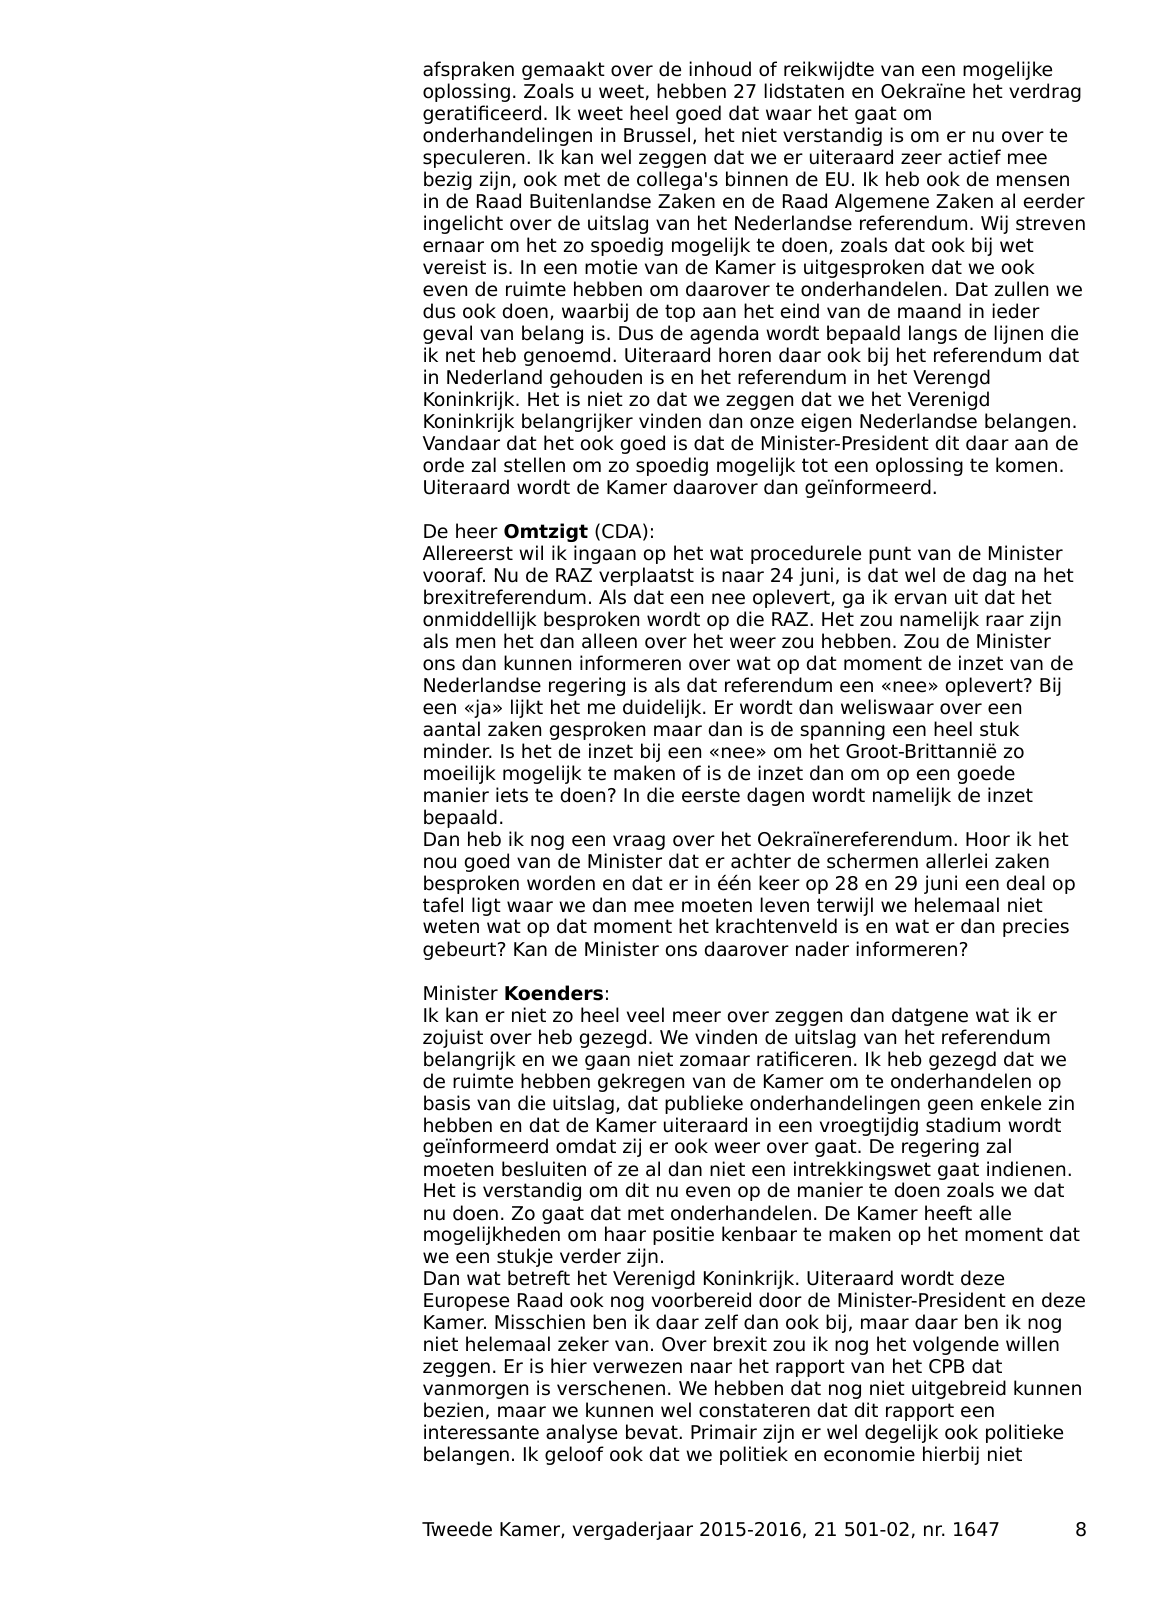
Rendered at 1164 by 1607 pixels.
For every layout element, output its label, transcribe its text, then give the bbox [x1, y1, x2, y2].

text Minister Koenders: [422, 983, 1087, 1004]
text Dan heb ik nog een vraag over het Oekraïnereferendum. Hoor ik het nou goed van de Minister dat er achter de schermen allerlei zaken besproken worden en dat er in één keer op 28 en 29 juni een deal op tafel ligt waar we dan mee moeten leven terwijl we helemaal niet weten wat op dat moment het krachtenveld is en wat er dan precies gebeurt? Kan de Minister ons daarover nader informeren? [422, 828, 1087, 960]
text Ik kan er niet zo heel veel meer over zeggen dan datgene wat ik er zojuist over heb gezegd. We vinden de uitslag van het referendum belangrijk en we gaan niet zomaar ratificeren. Ik heb gezegd dat we de ruimte hebben gekregen van de Kamer om te onderhandelen op basis van die uitslag, dat publieke onderhandelingen geen enkele zin hebben en dat de Kamer uiteraard in een vroegtijdig stadium wordt geïnformeerd omdat zij er ook weer over gaat. De regering zal moeten besluiten of ze al dan niet een intrekkingswet gaat indienen. Het is verstandig om dit nu even op de manier te doen zoals we dat nu doen. Zo gaat dat met onderhandelen. De Kamer heeft alle mogelijkheden om haar positie kenbaar te maken op het moment dat we een stukje verder zijn. [422, 1004, 1087, 1268]
text afspraken gemaakt over de inhoud of reikwijdte van een mogelijke oplossing. Zoals u weet, hebben 27 lidstaten en Oekraïne het verdrag geratificeerd. Ik weet heel goed dat waar het gaat om onderhandelingen in Brussel, het niet verstandig is om er nu over te speculeren. Ik kan wel zeggen dat we er uiteraard zeer actief mee bezig zijn, ook met de collega's binnen de EU. Ik heb ook de mensen in de Raad Buitenlandse Zaken en de Raad Algemene Zaken al eerder ingelicht over de uitslag van het Nederlandse referendum. Wij streven ernaar om het zo spoedig mogelijk te doen, zoals dat ook bij wet vereist is. In een motie van de Kamer is uitgesproken dat we ook even de ruimte hebben om daarover te onderhandelen. Dat zullen we dus ook doen, waarbij de top aan het eind van de maand in ieder geval van belang is. Dus de agenda wordt bepaald langs de lijnen die ik net heb genoemd. Uiteraard horen daar ook bij het referendum dat in Nederland gehouden is en het referendum in het Verengd Koninkrijk. Het is niet zo dat we zeggen dat we het Verenigd Koninkrijk belangrijker vinden dan onze eigen Nederlandse belangen. Vandaar dat het ook goed is dat de Minister-President dit daar aan de orde zal stellen om zo spoedig mogelijk tot een oplossing te komen. Uiteraard wordt de Kamer daarover dan geïnformeerd. [422, 59, 1087, 499]
text Allereerst wil ik ingaan op het wat procedurele punt van de Minister vooraf. Nu de RAZ verplaatst is naar 24 juni, is dat wel de dag na het brexitreferendum. Als dat een nee oplevert, ga ik ervan uit dat het onmiddellijk besproken wordt op die RAZ. Het zou namelijk raar zijn als men het dan alleen over het weer zou hebben. Zou de Minister ons dan kunnen informeren over wat op dat moment de inzet van de Nederlandse regering is als dat referendum een «nee» oplevert? Bij een «ja» lijkt het me duidelijk. Er wordt dan weliswaar over een aantal zaken gesproken maar dan is de spanning een heel stuk minder. Is het de inzet bij een «nee» om het Groot-Brittannië zo moeilijk mogelijk te maken of is de inzet dan om op een goede manier iets te doen? In die eerste dagen wordt namelijk de inzet bepaald. [422, 543, 1087, 828]
text De heer Omtzigt (CDA): [422, 521, 1087, 543]
text Dan wat betreft het Verenigd Koninkrijk. Uiteraard wordt deze Europese Raad ook nog voorbereid door de Minister-President en deze Kamer. Misschien ben ik daar zelf dan ook bij, maar daar ben ik nog niet helemaal zeker van. Over brexit zou ik nog het volgende willen zeggen. Er is hier verwezen naar het rapport van het CPB dat vanmorgen is verschenen. We hebben dat nog niet uitgebreid kunnen bezien, maar we kunnen wel constateren dat dit rapport een interessante analyse bevat. Primair zijn er wel degelijk ook politieke belangen. Ik geloof ook dat we politiek en economie hierbij niet [422, 1268, 1087, 1466]
